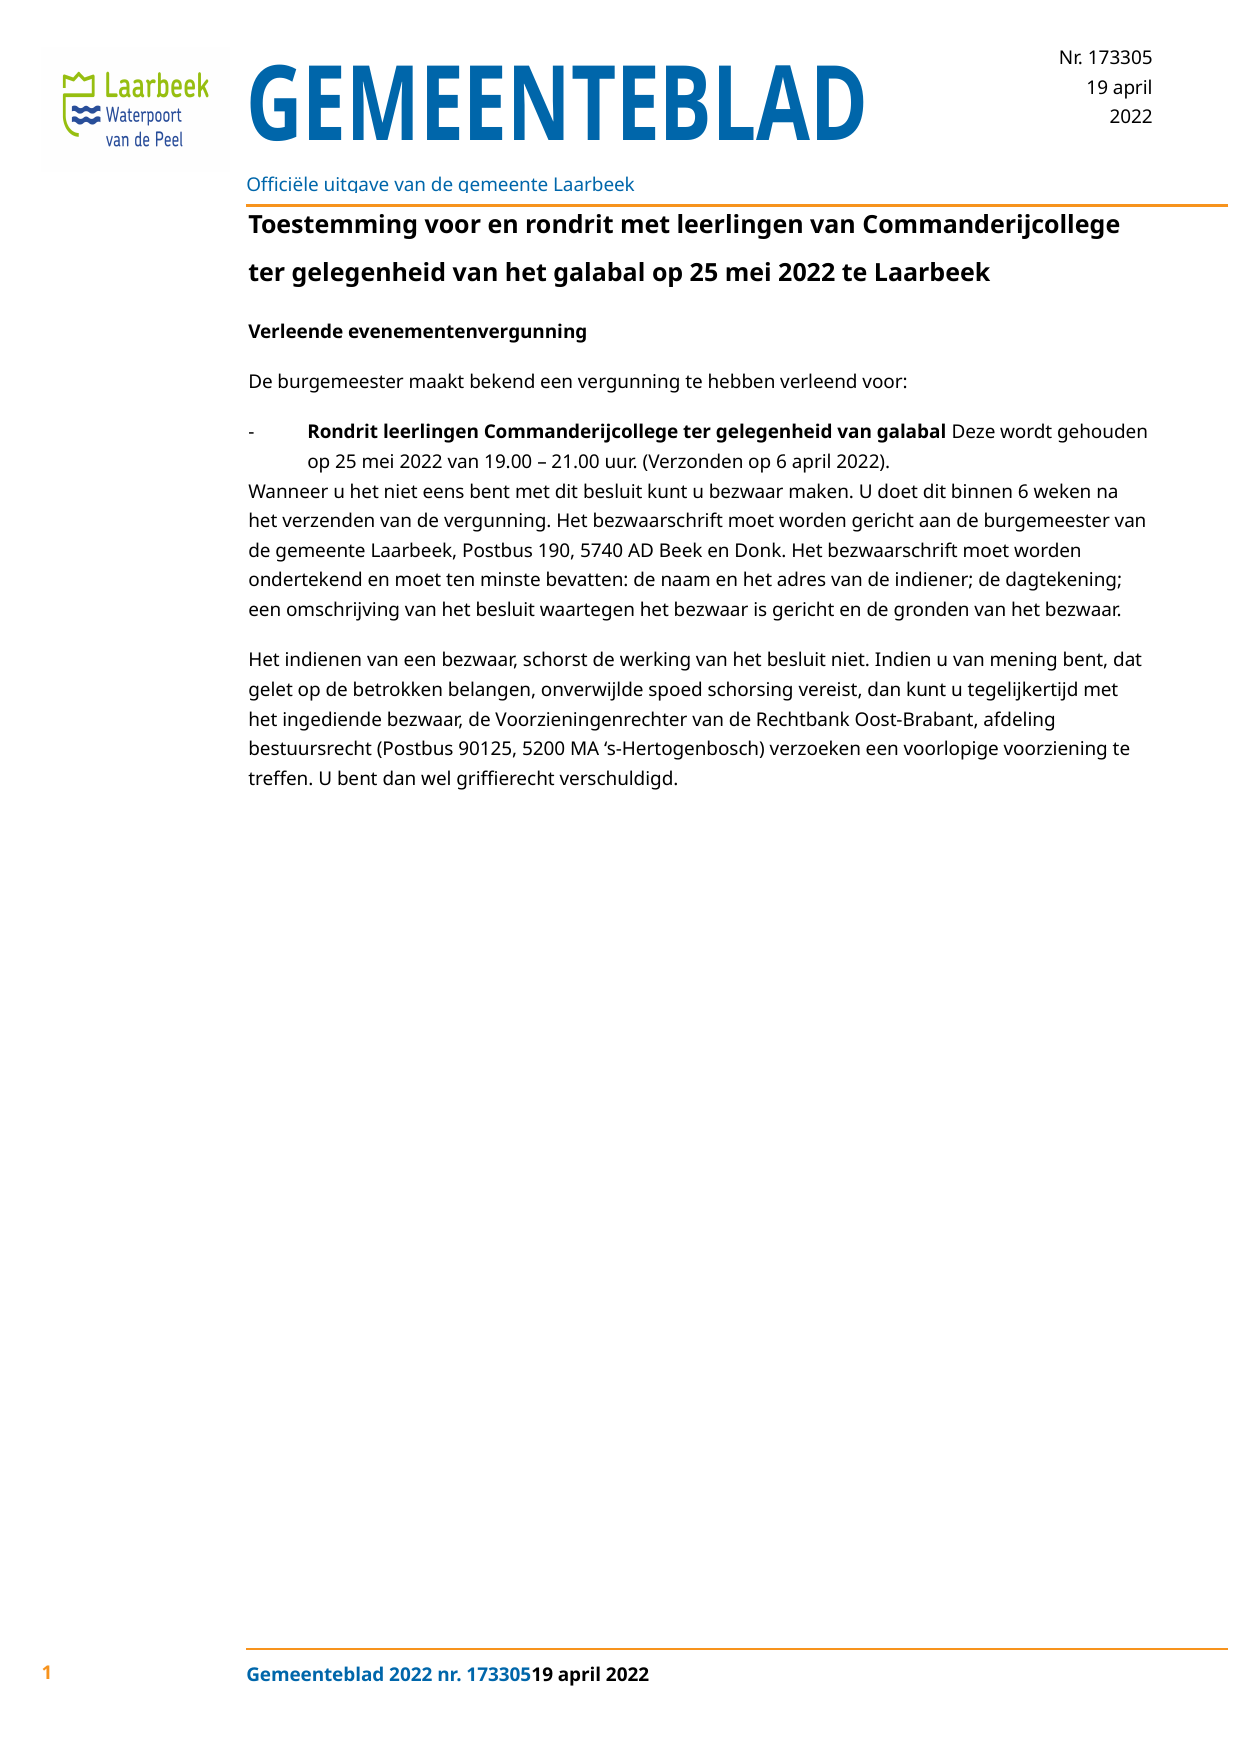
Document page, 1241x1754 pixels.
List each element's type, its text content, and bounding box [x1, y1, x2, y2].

text Toestemming voor en rondrit met leerlingen van Commanderijcollege ter gelegenheid van het galabal op 25 mei 2022 te Laarbeek [248, 207, 1152, 288]
list Rondrit leerlingen Commanderijcollege ter gelegenheid van galabal Deze wordt gehouden op 25 mei 2022 van 19.00 – 21.00 uur. (Verzonden op 6 april 2022). [248, 419, 1152, 474]
text De burgemeester maakt bekend een vergunning te hebben verleend voor: [248, 368, 1152, 394]
text Het indienen van een bezwaar, schorst de werking van het besluit niet. Indien u van mening bent, dat gelet op de betrokken belangen, onverwijlde spoed schorsing vereist, dan kunt u tegelijkertijd met het ingediende bezwaar, de Voorzieningenrechter van de Rechtbank Oost-Brabant, afdeling bestuursrecht (Postbus 90125, 5200 MA ‘s-Hertogenbosch) verzoeken een voorlopige voorziening te treffen. U bent dan wel griffierecht verschuldigd. [248, 647, 1152, 791]
picture [41, 47, 231, 172]
text Verleende evenementenvergunning [248, 318, 1152, 344]
text Wanneer u het niet eens bent met dit besluit kunt u bezwaar maken. U doet dit binnen 6 weken na het verzenden van de vergunning. Het bezwaarschrift moet worden gericht aan de burgemeester van de gemeente Laarbeek, Postbus 190, 5740 AD Beek en Donk. Het bezwaarschrift moet worden ondertekend en moet ten minste bevatten: de naam en het adres van de indiener; de dagtekening; een omschrijving van het besluit waartegen het bezwaar is gericht en de gronden van het bezwaar. [248, 478, 1152, 622]
